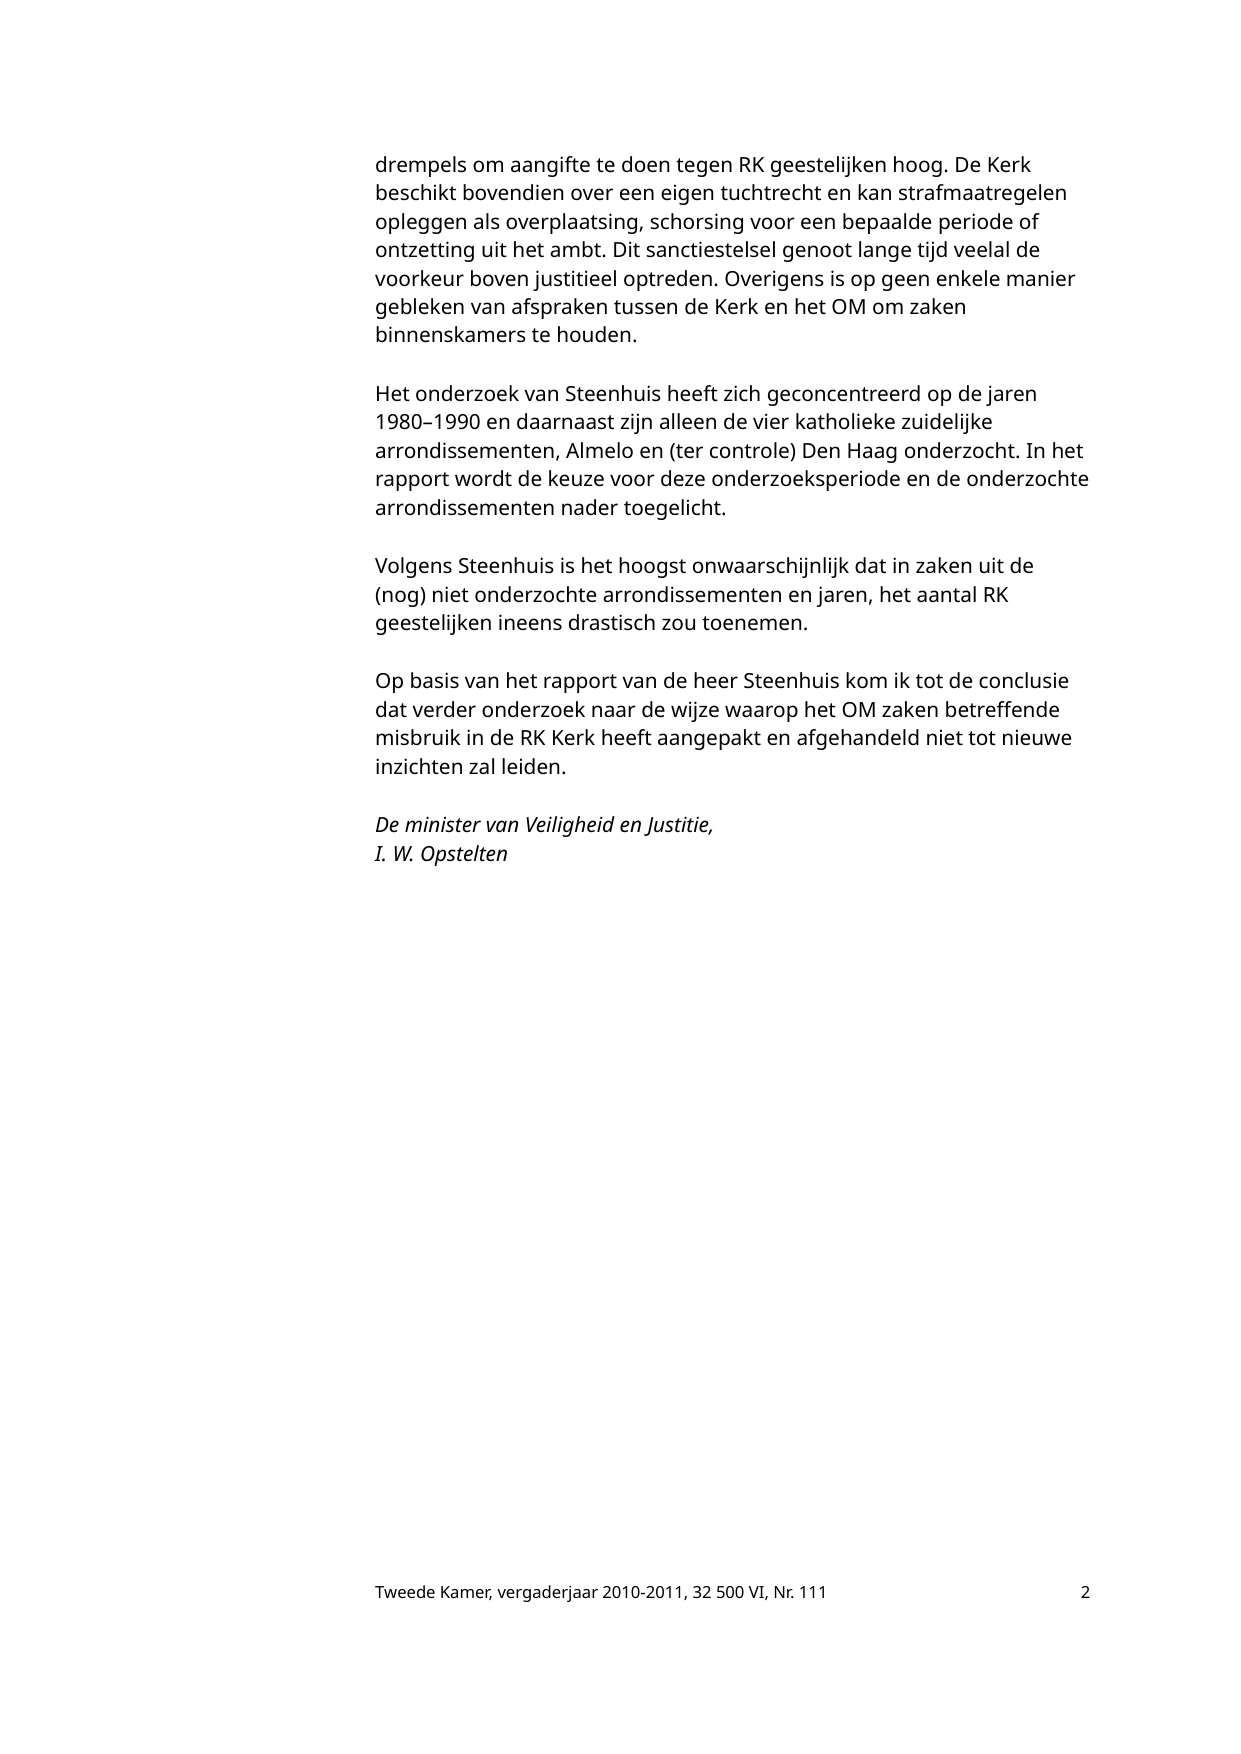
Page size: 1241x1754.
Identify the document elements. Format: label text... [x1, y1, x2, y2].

text Het onderzoek van Steenhuis heeft zich geconcentreerd op de jaren 1980–1990 en daarnaast zijn alleen de vier katholieke zuidelijke arrondissementen, Almelo en (ter controle) Den Haag onderzocht. In het rapport wordt de keuze voor deze onderzoeksperiode en de onderzochte arrondissementen nader toegelicht. [375, 379, 1090, 521]
text I. W. Opstelten [375, 839, 1090, 867]
text Op basis van het rapport van de heer Steenhuis kom ik tot de conclusie dat verder onderzoek naar de wijze waarop het OM zaken betreffende misbruik in de RK Kerk heeft aangepakt en afgehandeld niet tot nieuwe inzichten zal leiden. [375, 667, 1090, 780]
text Volgens Steenhuis is het hoogst onwaarschijnlijk dat in zaken uit de (nog) niet onderzochte arrondissementen en jaren, het aantal RK geestelijken ineens drastisch zou toenemen. [375, 551, 1090, 637]
text De minister van Veiligheid en Justitie, [375, 810, 1090, 839]
text drempels om aangifte te doen tegen RK geestelijken hoog. De Kerk beschikt bovendien over een eigen tuchtrecht en kan strafmaatregelen opleggen als overplaatsing, schorsing voor een bepaalde periode of ontzetting uit het ambt. Dit sanctiestelsel genoot lange tijd veelal de voorkeur boven justitieel optreden. Overigens is op geen enkele manier gebleken van afspraken tussen de Kerk en het OM om zaken binnenskamers te houden. [375, 150, 1090, 349]
